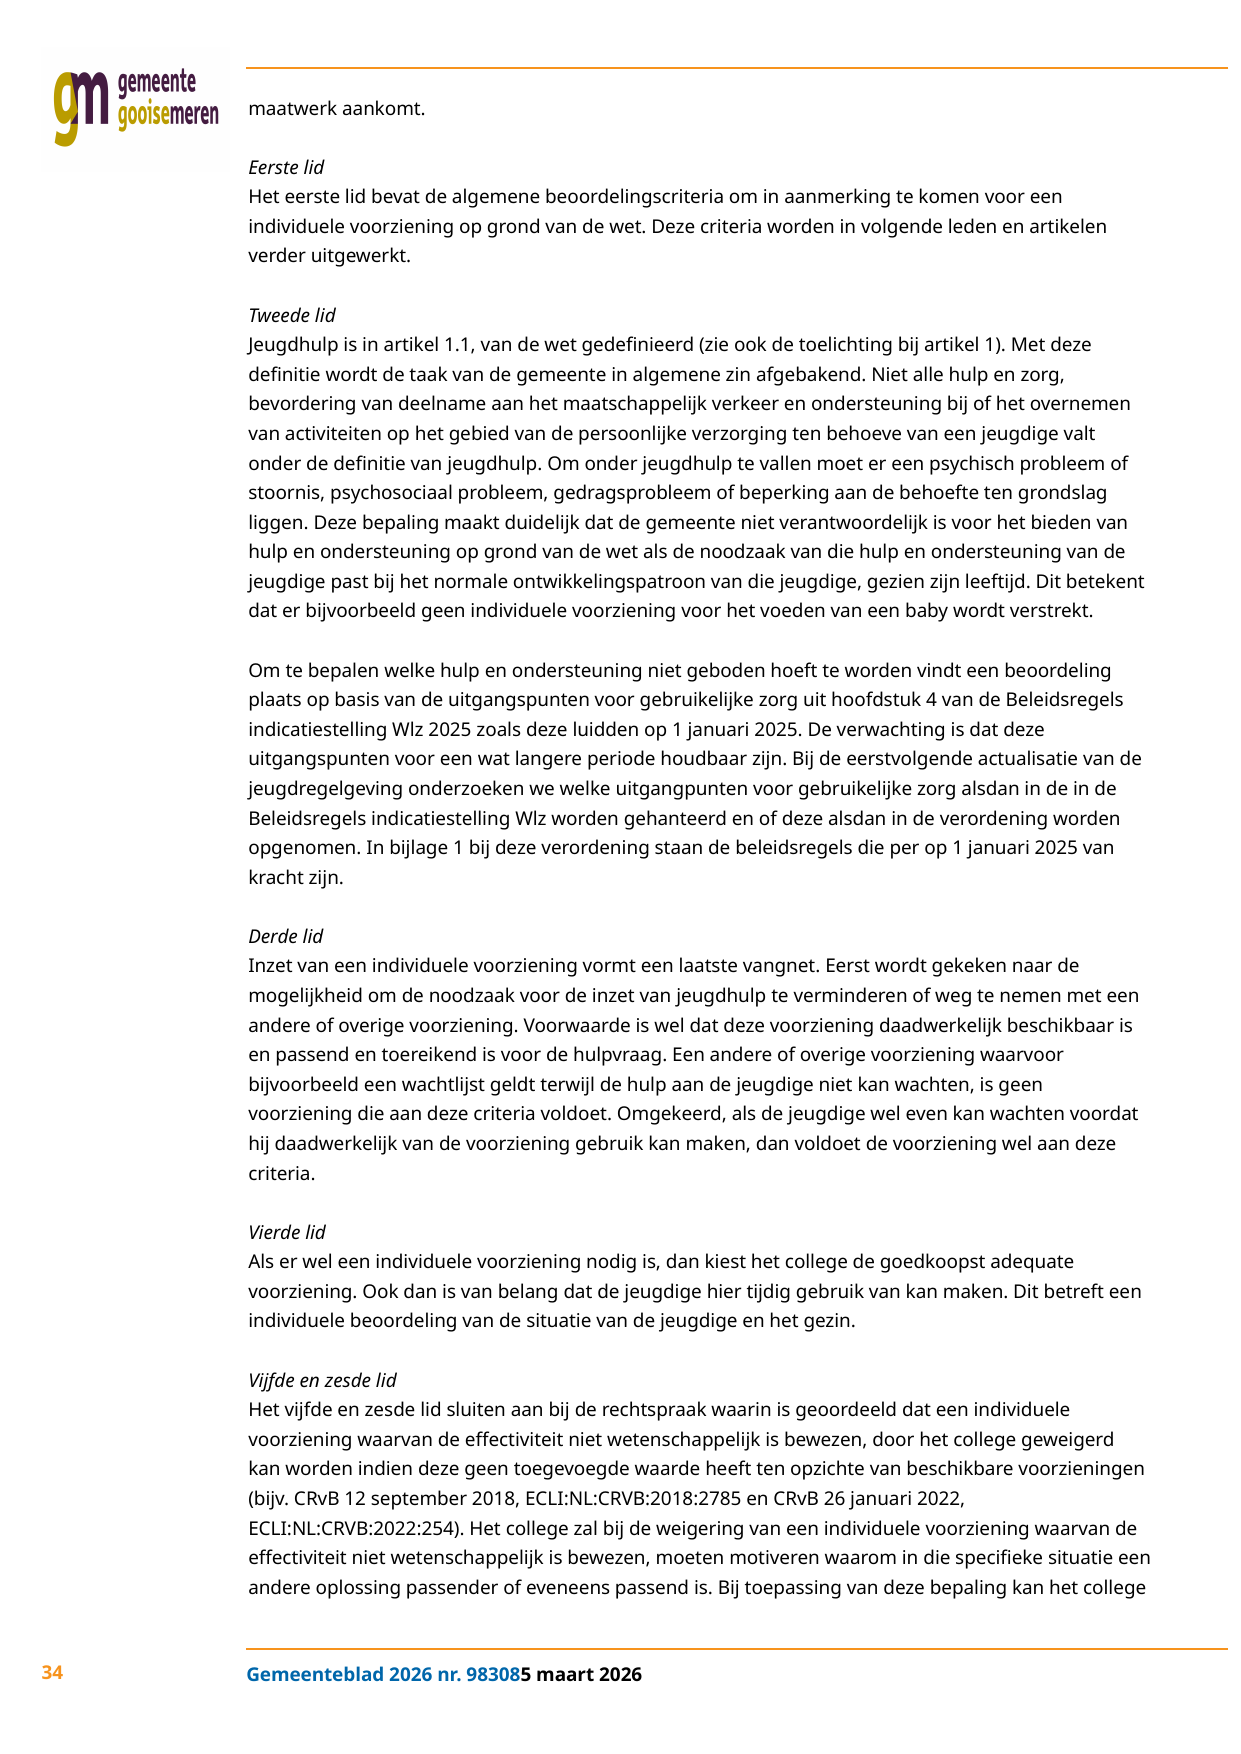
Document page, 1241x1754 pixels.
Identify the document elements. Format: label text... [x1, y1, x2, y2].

text Vierde lid [248, 1219, 1152, 1245]
text Eerste lid [248, 154, 1152, 180]
text Jeugdhulp is in artikel 1.1, van de wet gedefinieerd (zie ook de toelichting bij artikel 1). Met deze definitie wordt de taak van de gemeente in algemene zin afgebakend. Niet alle hulp en zorg, bevordering van deelname aan het maatschappelijk verkeer en ondersteuning bij of het overnemen van activiteiten op het gebied van de persoonlijke verzorging ten behoeve van een jeugdige valt onder de definitie van jeugdhulp. Om onder jeugdhulp te vallen moet er een psychisch probleem of stoornis, psychosociaal probleem, gedragsprobleem of beperking aan de behoefte ten grondslag liggen. Deze bepaling maakt duidelijk dat de gemeente niet verantwoordelijk is voor het bieden van hulp en ondersteuning op grond van de wet als de noodzaak van die hulp en ondersteuning van de jeugdige past bij het normale ontwikkelingspatroon van die jeugdige, gezien zijn leeftijd. Dit betekent dat er bijvoorbeeld geen individuele voorziening voor het voeden van een baby wordt verstrekt. [248, 331, 1152, 623]
text Derde lid [248, 923, 1152, 949]
text Om te bepalen welke hulp en ondersteuning niet geboden hoeft te worden vindt een beoordeling plaats op basis van de uitgangspunten voor gebruikelijke zorg uit hoofdstuk 4 van de Beleidsregels indicatiestelling Wlz 2025 zoals deze luidden op 1 januari 2025. De verwachting is dat deze uitgangspunten voor een wat langere periode houdbaar zijn. Bij de eerstvolgende actualisatie van de jeugdregelgeving onderzoeken we welke uitgangpunten voor gebruikelijke zorg alsdan in de in de Beleidsregels indicatiestelling Wlz worden gehanteerd en of deze alsdan in de verordening worden opgenomen. In bijlage 1 bij deze verordening staan de beleidsregels die per op 1 januari 2025 van kracht zijn. [248, 657, 1152, 890]
text Het vijfde en zesde lid sluiten aan bij de rechtspraak waarin is geoordeeld dat een individuele voorziening waarvan de effectiviteit niet wetenschappelijk is bewezen, door het college geweigerd kan worden indien deze geen toegevoegde waarde heeft ten opzichte van beschikbare voorzieningen (bijv. CRvB 12 september 2018, ECLI:NL:CRVB:2018:2785 en CRvB 26 januari 2022, ECLI:NL:CRVB:2022:254). Het college zal bij de weigering van een individuele voorziening waarvan de effectiviteit niet wetenschappelijk is bewezen, moeten motiveren waarom in die specifieke situatie een andere oplossing passender of eveneens passend is. Bij toepassing van deze bepaling kan het college [248, 1396, 1152, 1600]
picture [41, 47, 231, 172]
text Inzet van een individuele voorziening vormt een laatste vangnet. Eerst wordt gekeken naar de mogelijkheid om de noodzaak voor de inzet van jeugdhulp te verminderen of weg te nemen met een andere of overige voorziening. Voorwaarde is wel dat deze voorziening daadwerkelijk beschikbaar is en passend en toereikend is voor de hulpvraag. Een andere of overige voorziening waarvoor bijvoorbeeld een wachtlijst geldt terwijl de hulp aan de jeugdige niet kan wachten, is geen voorziening die aan deze criteria voldoet. Omgekeerd, als de jeugdige wel even kan wachten voordat hij daadwerkelijk van de voorziening gebruik kan maken, dan voldoet de voorziening wel aan deze criteria. [248, 953, 1152, 1186]
text Het eerste lid bevat de algemene beoordelingscriteria om in aanmerking te komen voor een individuele voorziening op grond van de wet. Deze criteria worden in volgende leden en artikelen verder uitgewerkt. [248, 183, 1152, 268]
text Als er wel een individuele voorziening nodig is, dan kiest het college de goedkoopst adequate voorziening. Ook dan is van belang dat de jeugdige hier tijdig gebruik van kan maken. Dit betreft een individuele beoordeling van de situatie van de jeugdige en het gezin. [248, 1248, 1152, 1333]
text Vijfde en zesde lid [248, 1367, 1152, 1393]
text Tweede lid [248, 302, 1152, 328]
text maatwerk aankomt. [248, 95, 1152, 121]
